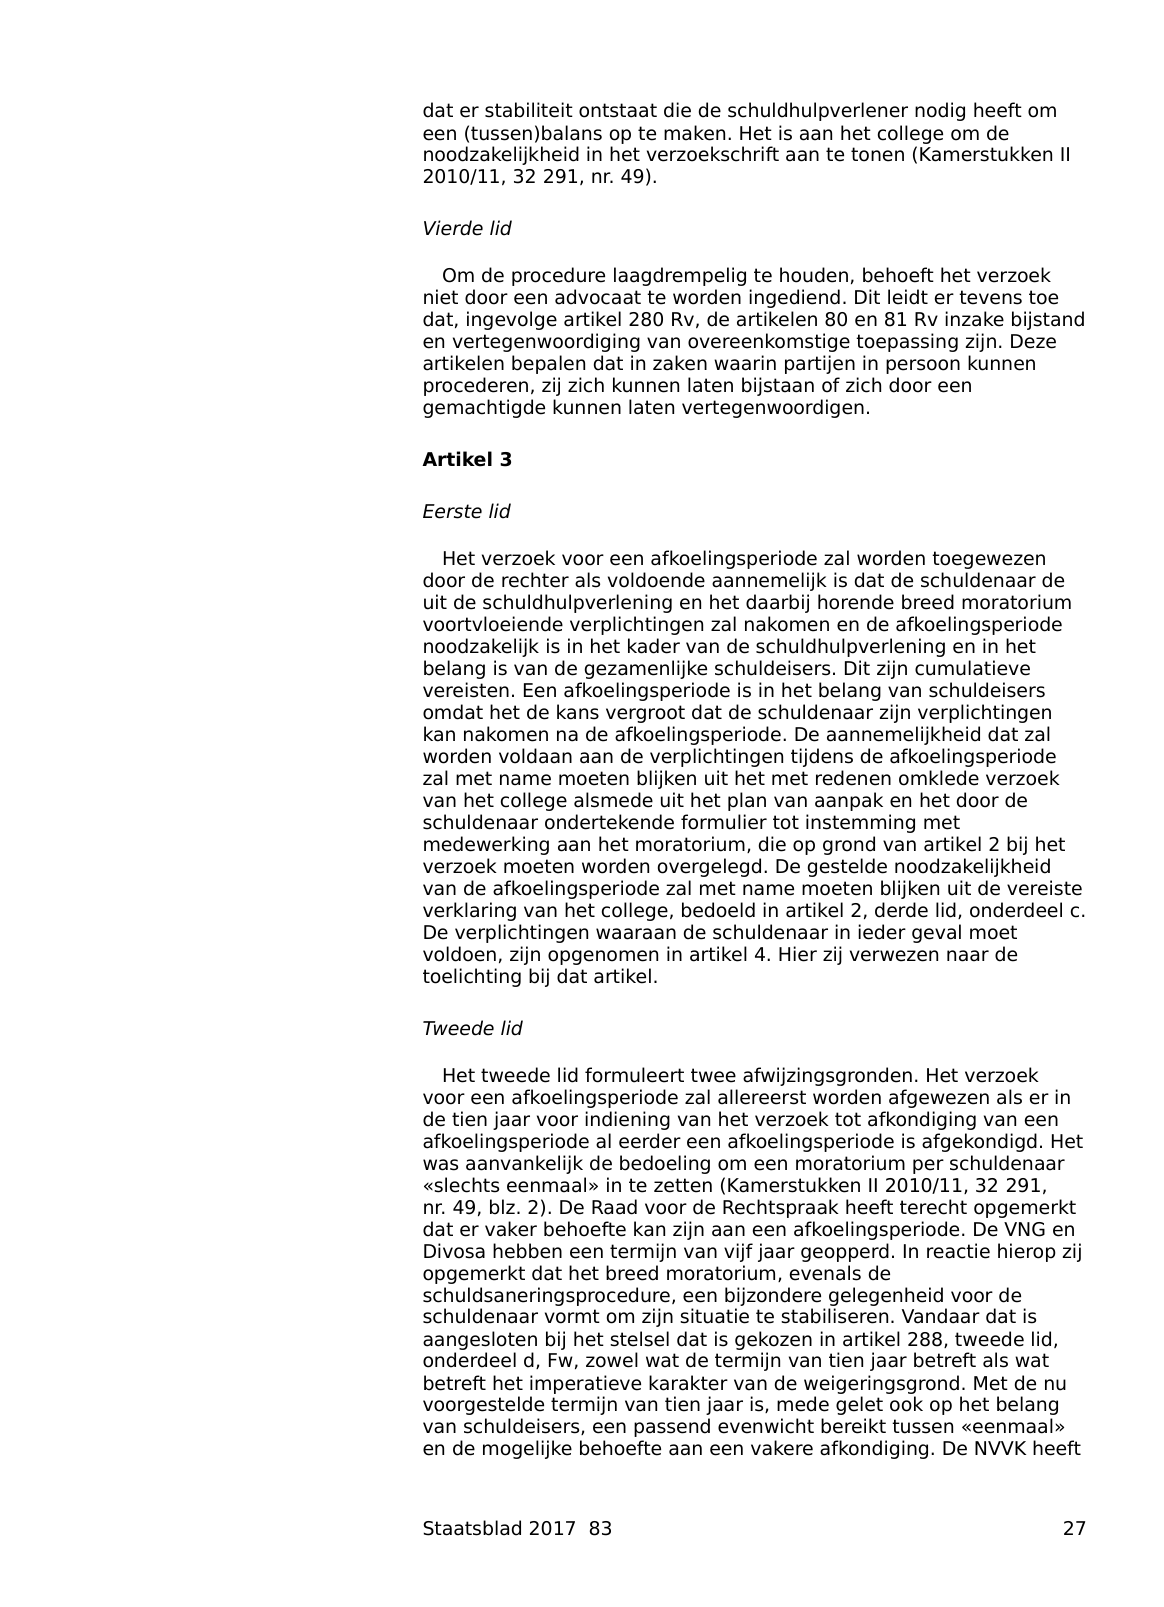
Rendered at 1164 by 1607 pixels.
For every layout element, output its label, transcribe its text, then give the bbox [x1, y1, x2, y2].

text Het tweede lid formuleert twee afwijzingsgronden. Het verzoek voor een afkoelingsperiode zal allereerst worden afgewezen als er in de tien jaar voor indiening van het verzoek tot afkondiging van een afkoelingsperiode al eerder een afkoelingsperiode is afgekondigd. Het was aanvankelijk de bedoeling om een moratorium per schuldenaar «slechts eenmaal» in te zetten (Kamerstukken II 2010/11, 32 291, nr. 49, blz. 2). De Raad voor de Rechtspraak heeft terecht opgemerkt dat er vaker behoefte kan zijn aan een afkoelingsperiode. De VNG en Divosa hebben een termijn van vijf jaar geopperd. In reactie hierop zij opgemerkt dat het breed moratorium, evenals de schuldsaneringsprocedure, een bijzondere gelegenheid voor de schuldenaar vormt om zijn situatie te stabiliseren. Vandaar dat is aangesloten bij het stelsel dat is gekozen in artikel 288, tweede lid, onderdeel d, Fw, zowel wat de termijn van tien jaar betreft als wat betreft het imperatieve karakter van de weigeringsgrond. Met de nu voorgestelde termijn van tien jaar is, mede gelet ook op het belang van schuldeisers, een passend evenwicht bereikt tussen «eenmaal» en de mogelijke behoefte aan een vakere afkondiging. De NVVK heeft [422, 1065, 1087, 1460]
text Het verzoek voor een afkoelingsperiode zal worden toegewezen door de rechter als voldoende aannemelijk is dat de schuldenaar de uit de schuldhulpverlening en het daarbij horende breed moratorium voortvloeiende verplichtingen zal nakomen en de afkoelingsperiode noodzakelijk is in het kader van de schuldhulpverlening en in het belang is van de gezamenlijke schuldeisers. Dit zijn cumulatieve vereisten. Een afkoelingsperiode is in het belang van schuldeisers omdat het de kans vergroot dat de schuldenaar zijn verplichtingen kan nakomen na de afkoelingsperiode. De aannemelijkheid dat zal worden voldaan aan de verplichtingen tijdens de afkoelingsperiode zal met name moeten blijken uit het met redenen omklede verzoek van het college alsmede uit het plan van aanpak en het door de schuldenaar ondertekende formulier tot instemming met medewerking aan het moratorium, die op grond van artikel 2 bij het verzoek moeten worden overgelegd. De gestelde noodzakelijkheid van de afkoelingsperiode zal met name moeten blijken uit de vereiste verklaring van het college, bedoeld in artikel 2, derde lid, onderdeel c. De verplichtingen waaraan de schuldenaar in ieder geval moet voldoen, zijn opgenomen in artikel 4. Hier zij verwezen naar de toelichting bij dat artikel. [422, 548, 1087, 988]
subtitle Vierde lid [422, 218, 1087, 240]
subtitle Tweede lid [422, 1018, 1087, 1040]
text Om de procedure laagdrempelig te houden, behoeft het verzoek niet door een advocaat te worden ingediend. Dit leidt er tevens toe dat, ingevolge artikel 280 Rv, de artikelen 80 en 81 Rv inzake bijstand en vertegenwoordiging van overeenkomstige toepassing zijn. Deze artikelen bepalen dat in zaken waarin partijen in persoon kunnen procederen, zij zich kunnen laten bijstaan of zich door een gemachtigde kunnen laten vertegenwoordigen. [422, 265, 1087, 419]
subtitle Eerste lid [422, 501, 1087, 523]
text dat er stabiliteit ontstaat die de schuldhulpverlener nodig heeft om een (tussen)balans op te maken. Het is aan het college om de noodzakelijkheid in het verzoekschrift aan te tonen (Kamerstukken II 2010/11, 32 291, nr. 49). [422, 100, 1087, 188]
subtitle Artikel 3 [422, 449, 1087, 471]
